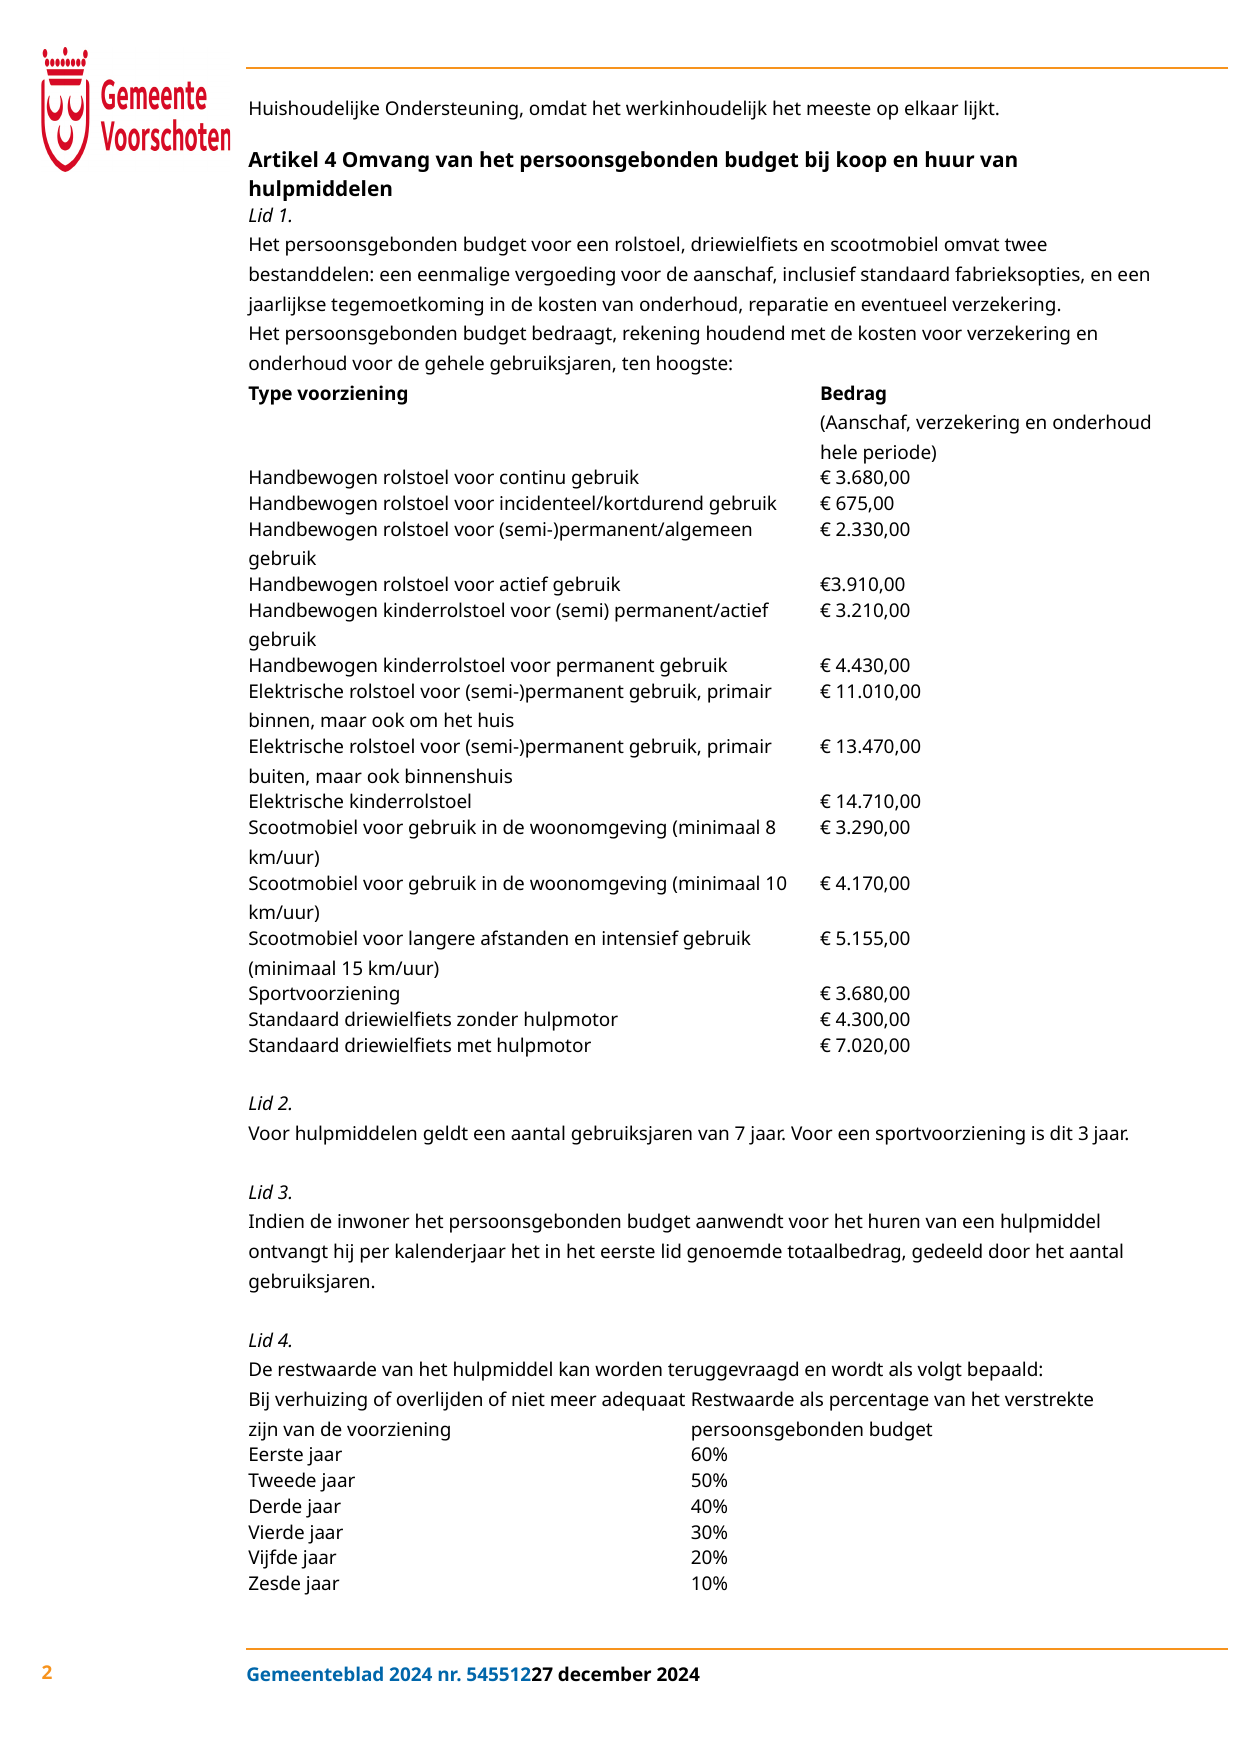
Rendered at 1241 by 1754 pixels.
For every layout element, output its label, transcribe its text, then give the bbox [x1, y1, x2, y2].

table_cell € 3.210,00 [820, 597, 1152, 652]
text Lid 2. [248, 1090, 1152, 1116]
table_header Restwaarde als percentage van het verstrekte persoonsgebonden budget [691, 1386, 1152, 1442]
table_header Type voorziening [248, 380, 820, 464]
table_cell Eerste jaar [248, 1442, 691, 1467]
table_cell Tweede jaar [248, 1468, 691, 1493]
table_cell Elektrische rolstoel voor (semi-)permanent gebruik, primair buiten, maar ook binnenshuis [248, 734, 820, 789]
table_cell € 11.010,00 [820, 678, 1152, 733]
text Het persoonsgebonden budget bedraagt, rekening houdend met de kosten voor verzekering en onderhoud voor de gehele gebruiksjaren, ten hoogste: [248, 320, 1152, 376]
table_cell Derde jaar [248, 1493, 691, 1519]
table_cell Vierde jaar [248, 1519, 691, 1544]
table_header Bij verhuizing of overlijden of niet meer adequaat zijn van de voorziening [248, 1386, 691, 1442]
table_cell € 13.470,00 [820, 734, 1152, 789]
table_cell Handbewogen rolstoel voor actief gebruik [248, 571, 820, 597]
text Artikel 4 Omvang van het persoonsgebonden budget bij koop en huur van hulpmiddelen [248, 145, 1152, 202]
text Huishoudelijke Ondersteuning, omdat het werkinhoudelijk het meeste op elkaar lijkt. [248, 95, 1152, 121]
table_cell € 3.680,00 [820, 465, 1152, 490]
table_cell 60% [691, 1442, 1152, 1467]
table_cell € 2.330,00 [820, 516, 1152, 571]
table_cell €3.910,00 [820, 571, 1152, 597]
text De restwaarde van het hulpmiddel kan worden teruggevraagd en wordt als volgt bepaald: [248, 1357, 1152, 1382]
table_cell Zesde jaar [248, 1570, 691, 1596]
table_cell Standaard driewielfiets met hulpmotor [248, 1032, 820, 1058]
table_cell € 7.020,00 [820, 1032, 1152, 1058]
table_cell 50% [691, 1468, 1152, 1493]
text Lid 1. [248, 202, 1152, 228]
table_cell Handbewogen kinderrolstoel voor permanent gebruik [248, 653, 820, 678]
table_cell Handbewogen rolstoel voor (semi-)permanent/algemeen gebruik [248, 516, 820, 571]
table_cell € 4.300,00 [820, 1006, 1152, 1032]
table_cell Elektrische kinderrolstoel [248, 789, 820, 814]
table_cell € 675,00 [820, 490, 1152, 516]
table_cell Standaard driewielfiets zonder hulpmotor [248, 1006, 820, 1032]
text Voor hulpmiddelen geldt een aantal gebruiksjaren van 7 jaar. Voor een sportvoorziening is dit 3 jaar. [248, 1120, 1152, 1146]
table_cell € 14.710,00 [820, 789, 1152, 814]
table_cell 10% [691, 1570, 1152, 1596]
table_cell 40% [691, 1493, 1152, 1519]
table_header Bedrag (Aanschaf, verzekering en onderhoud hele periode) [820, 380, 1152, 464]
table_cell Scootmobiel voor gebruik in de woonomgeving (minimaal 8 km/uur) [248, 815, 820, 870]
text Lid 4. [248, 1327, 1152, 1353]
table_cell 20% [691, 1545, 1152, 1570]
picture [41, 47, 231, 172]
text Indien de inwoner het persoonsgebonden budget aanwendt voor het huren van een hulpmiddel ontvangt hij per kalenderjaar het in het eerste lid genoemde totaalbedrag, gedeeld door het aantal gebruiksjaren. [248, 1209, 1152, 1294]
table_cell € 5.155,00 [820, 925, 1152, 980]
table_cell € 4.430,00 [820, 653, 1152, 678]
table_cell Elektrische rolstoel voor (semi-)permanent gebruik, primair binnen, maar ook om het huis [248, 678, 820, 733]
table_cell 30% [691, 1519, 1152, 1544]
table_cell Scootmobiel voor gebruik in de woonomgeving (minimaal 10 km/uur) [248, 870, 820, 925]
table_cell Handbewogen kinderrolstoel voor (semi) permanent/actief gebruik [248, 597, 820, 652]
table_cell Scootmobiel voor langere afstanden en intensief gebruik (minimaal 15 km/uur) [248, 925, 820, 980]
table_cell € 4.170,00 [820, 870, 1152, 925]
table_cell € 3.680,00 [820, 980, 1152, 1006]
table_cell Sportvoorziening [248, 980, 820, 1006]
text Lid 3. [248, 1179, 1152, 1205]
table_cell Handbewogen rolstoel voor incidenteel/kortdurend gebruik [248, 490, 820, 516]
table_cell € 3.290,00 [820, 815, 1152, 870]
table_cell Vijfde jaar [248, 1545, 691, 1570]
table_cell Handbewogen rolstoel voor continu gebruik [248, 465, 820, 490]
text Het persoonsgebonden budget voor een rolstoel, driewielfiets en scootmobiel omvat twee bestanddelen: een eenmalige vergoeding voor de aanschaf, inclusief standaard fabrieksopties, en een jaarlijkse tegemoetkoming in de kosten van onderhoud, reparatie en eventueel verzekering. [248, 232, 1152, 317]
